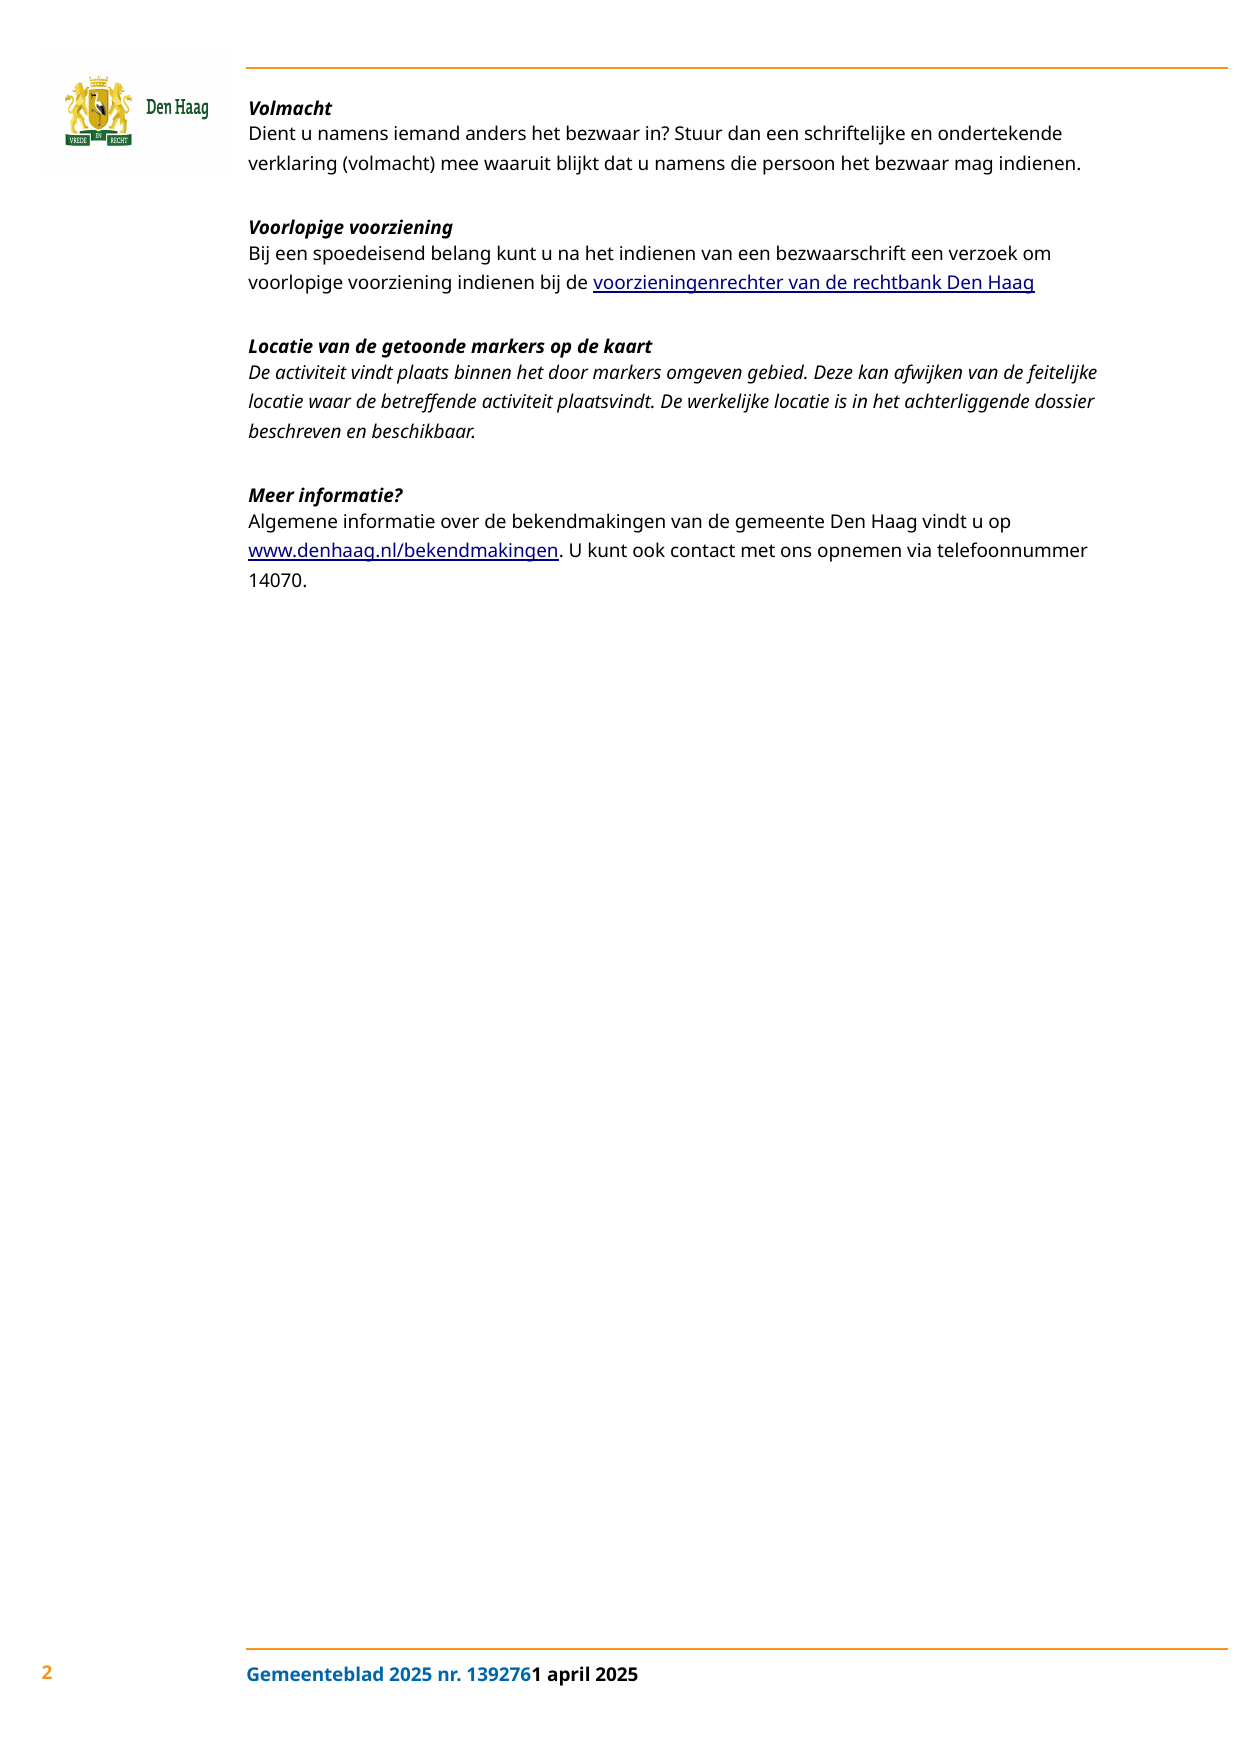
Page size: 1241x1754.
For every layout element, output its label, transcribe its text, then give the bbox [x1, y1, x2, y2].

text Algemene informatie over de bekendmakingen van de gemeente Den Haag vindt u op www.denhaag.nl/bekendmakingen. U kunt ook contact met ons opnemen via telefoonnummer 14070. [248, 508, 1152, 593]
text Locatie van de getoonde markers op de kaart [248, 333, 1152, 359]
text Dient u namens iemand anders het bezwaar in? Stuur dan een schriftelijke en ondertekende verklaring (volmacht) mee waaruit blijkt dat u namens die persoon het bezwaar mag indienen. [248, 121, 1152, 176]
text Voorlopige voorziening [248, 214, 1152, 240]
text Bij een spoedeisend belang kunt u na het indienen van een bezwaarschrift een verzoek om voorlopige voorziening indienen bij de voorzieningenrechter van de rechtbank Den Haag [248, 240, 1152, 295]
picture [41, 47, 231, 172]
text Meer informatie? [248, 482, 1152, 508]
text Volmacht [248, 95, 1152, 121]
text De activiteit vindt plaats binnen het door markers omgeven gebied. Deze kan afwijken van de feitelijke locatie waar de betreffende activiteit plaatsvindt. De werkelijke locatie is in het achterliggende dossier beschreven en beschikbaar. [248, 359, 1152, 444]
